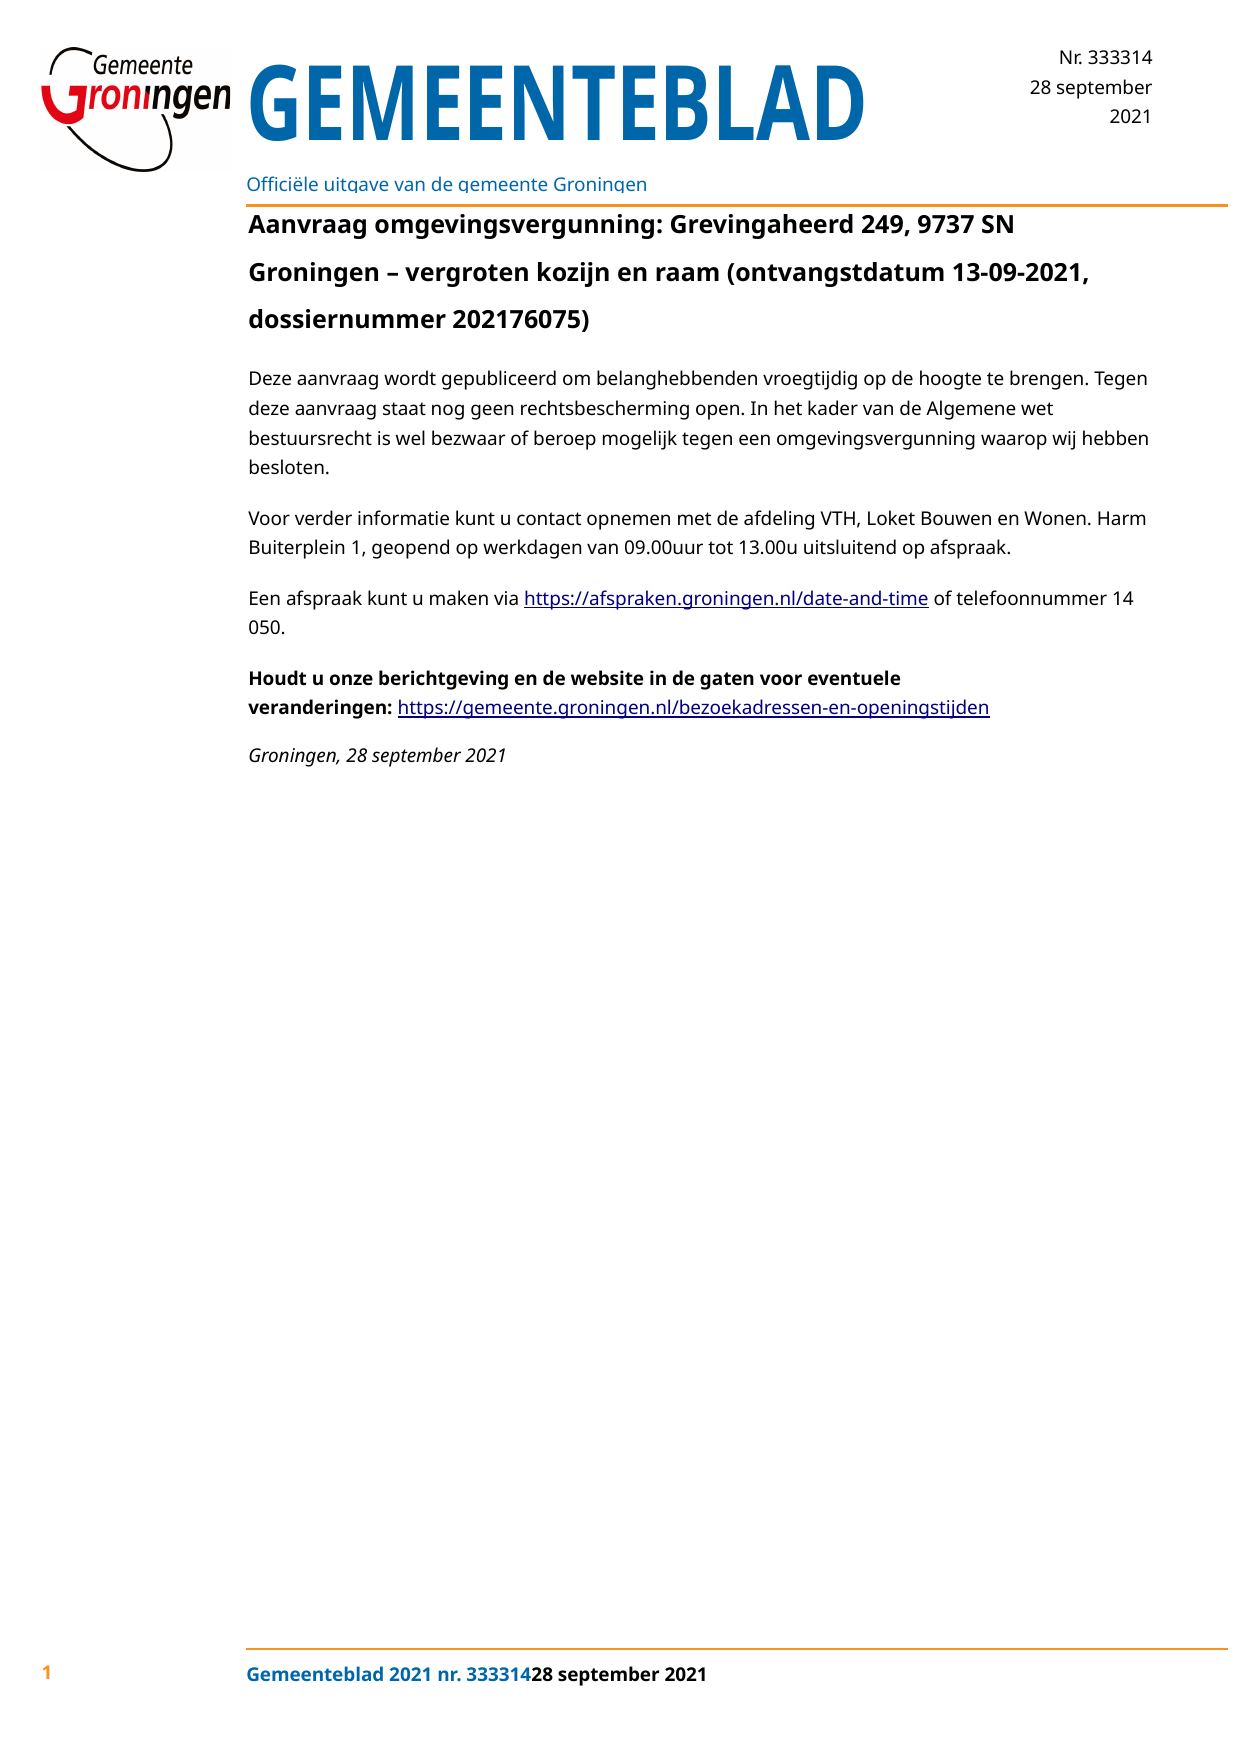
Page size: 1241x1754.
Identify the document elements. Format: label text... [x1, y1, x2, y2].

text Groningen, 28 september 2021 [248, 742, 1152, 768]
picture [41, 47, 231, 172]
text Een afspraak kunt u maken via https://afspraken.groningen.nl/date-and-time of telefoonnummer 14 050. [248, 585, 1152, 640]
text Aanvraag omgevingsvergunning: Grevingaheerd 249, 9737 SN Groningen – vergroten kozijn en raam (ontvangstdatum 13-09-2021, dossiernummer 202176075) [248, 207, 1152, 336]
text Deze aanvraag wordt gepubliceerd om belanghebbenden vroegtijdig op de hoogte te brengen. Tegen deze aanvraag staat nog geen rechtsbescherming open. In het kader van de Algemene wet bestuursrecht is wel bezwaar of beroep mogelijk tegen een omgevingsvergunning waarop wij hebben besloten. [248, 366, 1152, 480]
text Voor verder informatie kunt u contact opnemen met de afdeling VTH, Loket Bouwen en Wonen. Harm Buiterplein 1, geopend op werkdagen van 09.00uur tot 13.00u uitsluitend op afspraak. [248, 505, 1152, 560]
text Houdt u onze berichtgeving en de website in de gaten voor eventuele veranderingen: https://gemeente.groningen.nl/bezoekadressen-en-openingstijden [248, 665, 1152, 720]
